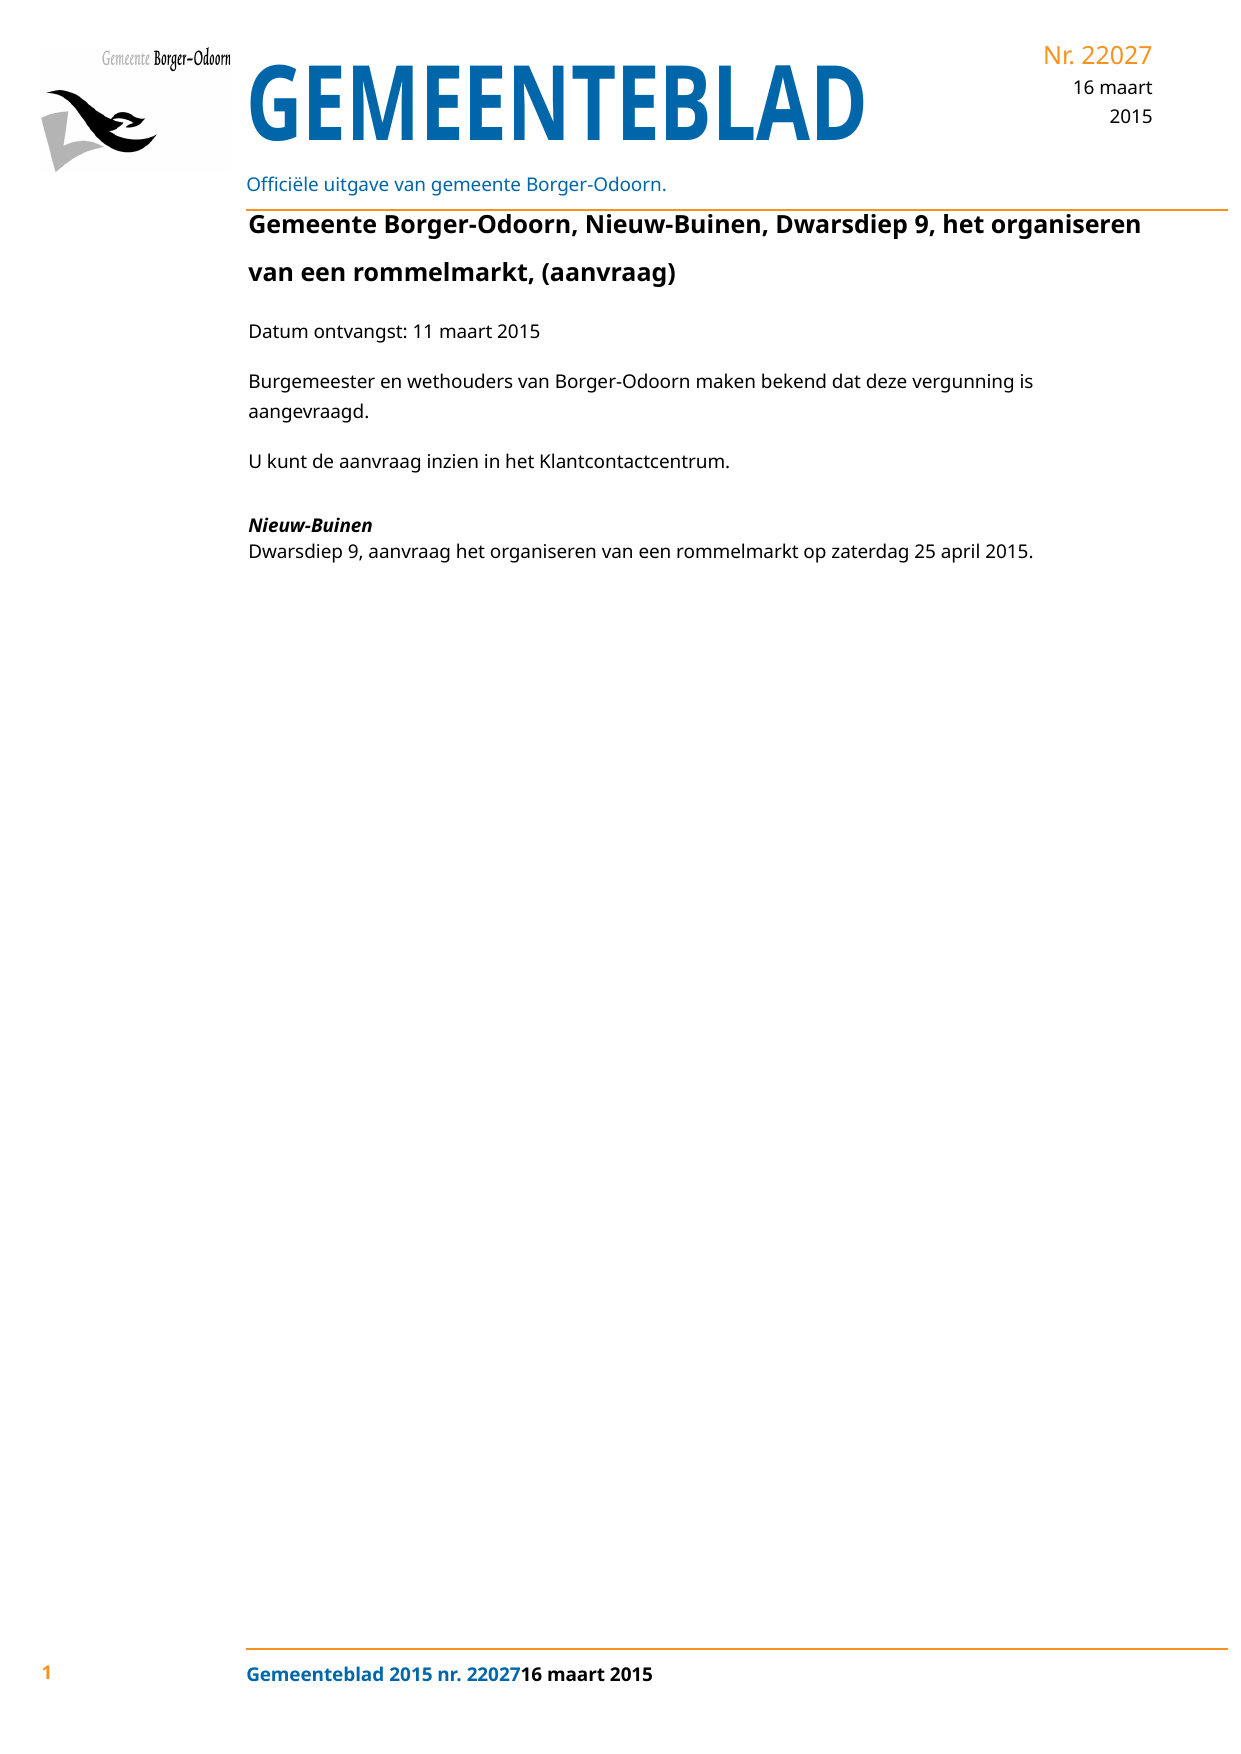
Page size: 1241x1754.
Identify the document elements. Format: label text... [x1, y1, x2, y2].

text U kunt de aanvraag inzien in het Klantcontactcentrum. [248, 448, 1152, 474]
picture [41, 47, 231, 172]
text Burgemeester en wethouders van Borger-Odoorn maken bekend dat deze vergunning is aangevraagd. [248, 368, 1152, 424]
text Dwarsdiep 9, aanvraag het organiseren van een rommelmarkt op zaterdag 25 april 2015. [248, 538, 1152, 564]
text Gemeente Borger-Odoorn, Nieuw-Buinen, Dwarsdiep 9, het organiseren van een rommelmarkt, (aanvraag) [248, 211, 1152, 288]
text Nieuw-Buinen [248, 512, 1152, 538]
text Datum ontvangst: 11 maart 2015 [248, 318, 1152, 344]
